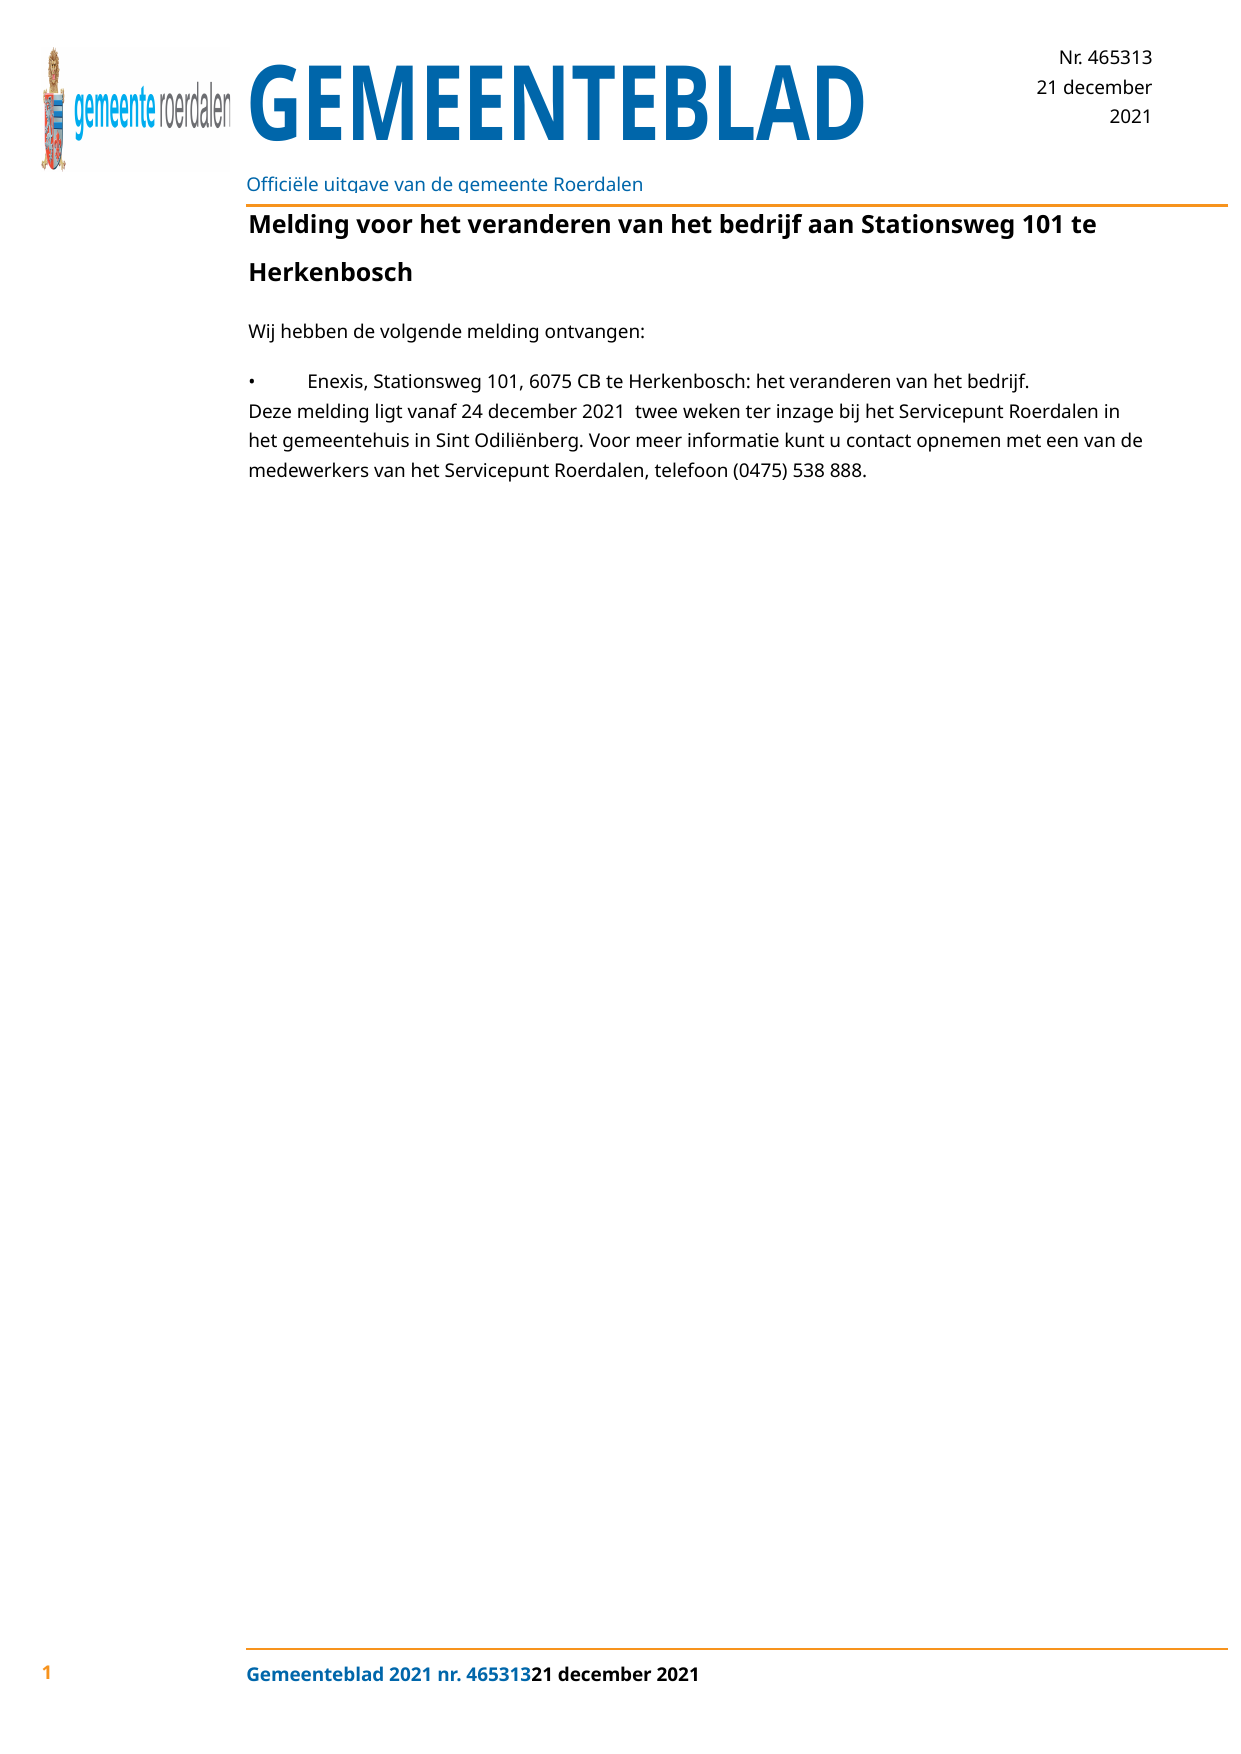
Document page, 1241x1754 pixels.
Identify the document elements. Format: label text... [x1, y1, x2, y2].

picture [41, 47, 231, 172]
text Melding voor het veranderen van het bedrijf aan Stationsweg 101 te Herkenbosch [248, 207, 1152, 288]
list Enexis, Stationsweg 101, 6075 CB te Herkenbosch: het veranderen van het bedrijf. [248, 368, 1152, 394]
text Wij hebben de volgende melding ontvangen: [248, 318, 1152, 344]
text Deze melding ligt vanaf 24 december 2021 twee weken ter inzage bij het Servicepunt Roerdalen in het gemeentehuis in Sint Odiliënberg. Voor meer informatie kunt u contact opnemen met een van de medewerkers van het Servicepunt Roerdalen, telefoon (0475) 538 888. [248, 398, 1152, 483]
